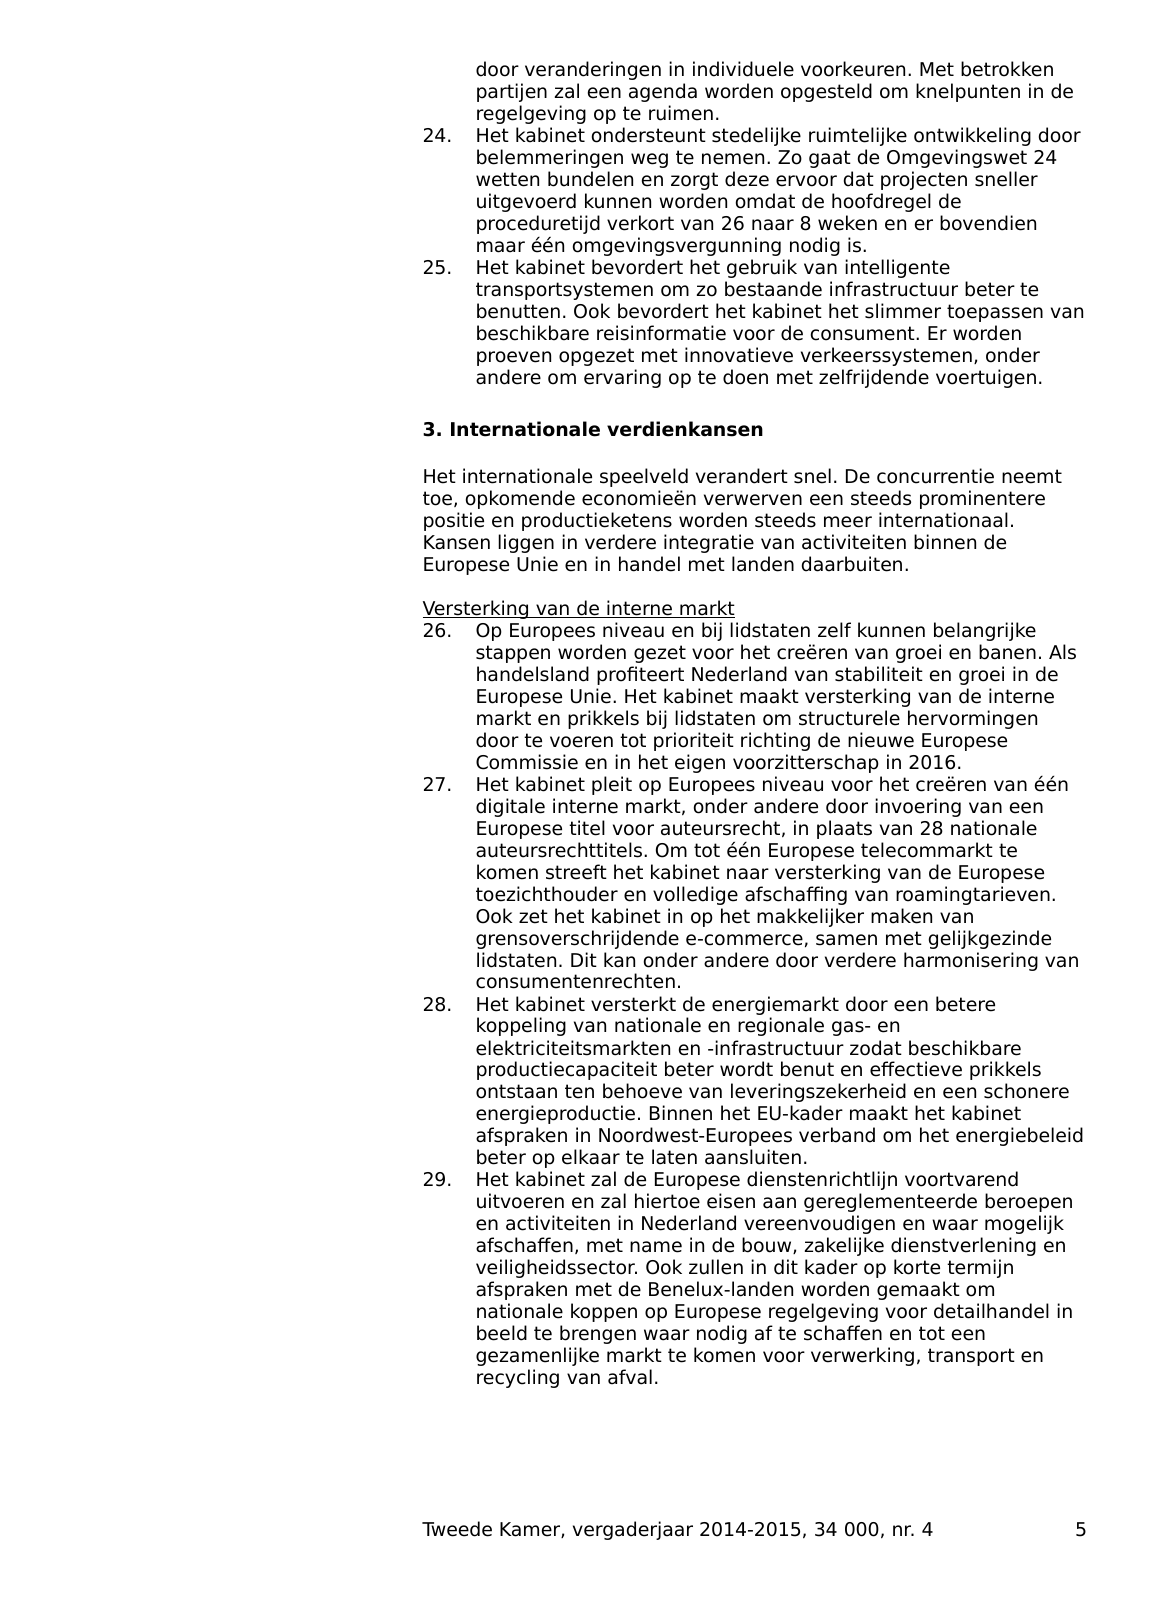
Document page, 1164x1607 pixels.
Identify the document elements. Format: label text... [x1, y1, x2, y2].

text 28. Het kabinet versterkt de energiemarkt door een betere koppeling van nationale en regionale gas- en elektriciteitsmarkten en -infrastructuur zodat beschikbare productiecapaciteit beter wordt benut en effectieve prikkels ontstaan ten behoeve van leveringszekerheid en een schonere energieproductie. Binnen het EU-kader maakt het kabinet afspraken in Noordwest-Europees verband om het energiebeleid beter op elkaar te laten aansluiten. [422, 993, 1087, 1169]
text 29. Het kabinet zal de Europese dienstenrichtlijn voortvarend uitvoeren en zal hiertoe eisen aan gereglementeerde beroepen en activiteiten in Nederland vereenvoudigen en waar mogelijk afschaffen, met name in de bouw, zakelijke dienstverlening en veiligheidssector. Ook zullen in dit kader op korte termijn afspraken met de Benelux-landen worden gemaakt om nationale koppen op Europese regelgeving voor detailhandel in beeld te brengen waar nodig af te schaffen en tot een gezamenlijke markt te komen voor verwerking, transport en recycling van afval. [422, 1169, 1087, 1389]
text 26. Op Europees niveau en bij lidstaten zelf kunnen belangrijke stappen worden gezet voor het creëren van groei en banen. Als handelsland profiteert Nederland van stabiliteit en groei in de Europese Unie. Het kabinet maakt versterking van de interne markt en prikkels bij lidstaten om structurele hervormingen door te voeren tot prioriteit richting de nieuwe Europese Commissie en in het eigen voorzitterschap in 2016. [422, 620, 1087, 774]
subtitle Versterking van de interne markt [422, 598, 1087, 620]
subtitle 3. Internationale verdienkansen [422, 419, 1087, 441]
text 25. Het kabinet bevordert het gebruik van intelligente transportsystemen om zo bestaande infrastructuur beter te benutten. Ook bevordert het kabinet het slimmer toepassen van beschikbare reisinformatie voor de consument. Er worden proeven opgezet met innovatieve verkeerssystemen, onder andere om ervaring op te doen met zelfrijdende voertuigen. [422, 257, 1087, 389]
text Het internationale speelveld verandert snel. De concurrentie neemt toe, opkomende economieën verwerven een steeds prominentere positie en productieketens worden steeds meer internationaal. Kansen liggen in verdere integratie van activiteiten binnen de Europese Unie en in handel met landen daarbuiten. [422, 466, 1087, 576]
text door veranderingen in individuele voorkeuren. Met betrokken partijen zal een agenda worden opgesteld om knelpunten in de regelgeving op te ruimen. [422, 59, 1087, 125]
text 24. Het kabinet ondersteunt stedelijke ruimtelijke ontwikkeling door belemmeringen weg te nemen. Zo gaat de Omgevingswet 24 wetten bundelen en zorgt deze ervoor dat projecten sneller uitgevoerd kunnen worden omdat de hoofdregel de proceduretijd verkort van 26 naar 8 weken en er bovendien maar één omgevingsvergunning nodig is. [422, 125, 1087, 257]
text 27. Het kabinet pleit op Europees niveau voor het creëren van één digitale interne markt, onder andere door invoering van een Europese titel voor auteursrecht, in plaats van 28 nationale auteursrechttitels. Om tot één Europese telecommarkt te komen streeft het kabinet naar versterking van de Europese toezichthouder en volledige afschaffing van roamingtarieven. Ook zet het kabinet in op het makkelijker maken van grensoverschrijdende e-commerce, samen met gelijkgezinde lidstaten. Dit kan onder andere door verdere harmonisering van consumentenrechten. [422, 774, 1087, 993]
